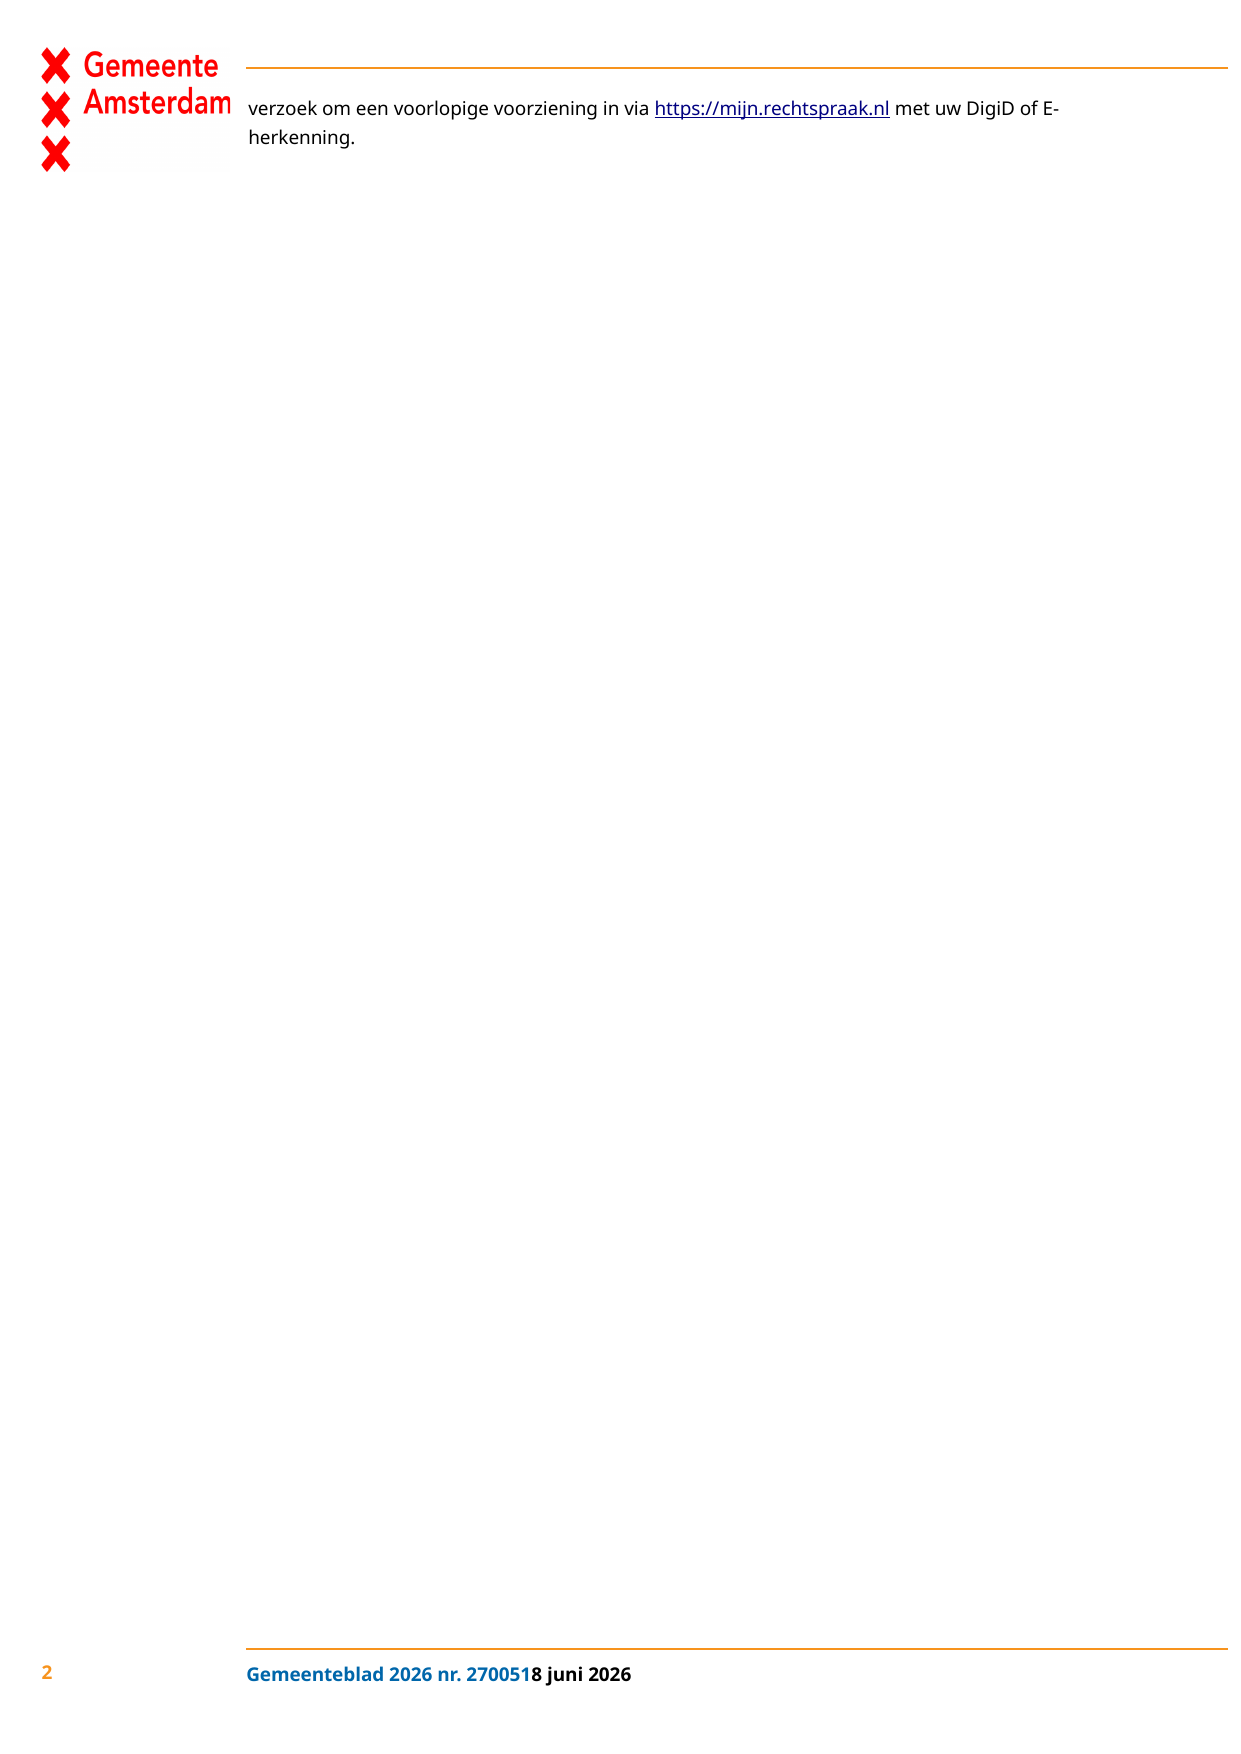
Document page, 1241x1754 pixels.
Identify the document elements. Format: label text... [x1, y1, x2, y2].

picture [41, 47, 231, 172]
text verzoek om een voorlopige voorziening in via https://mijn.rechtspraak.nl met uw DigiD of E-herkenning. [248, 95, 1152, 150]
